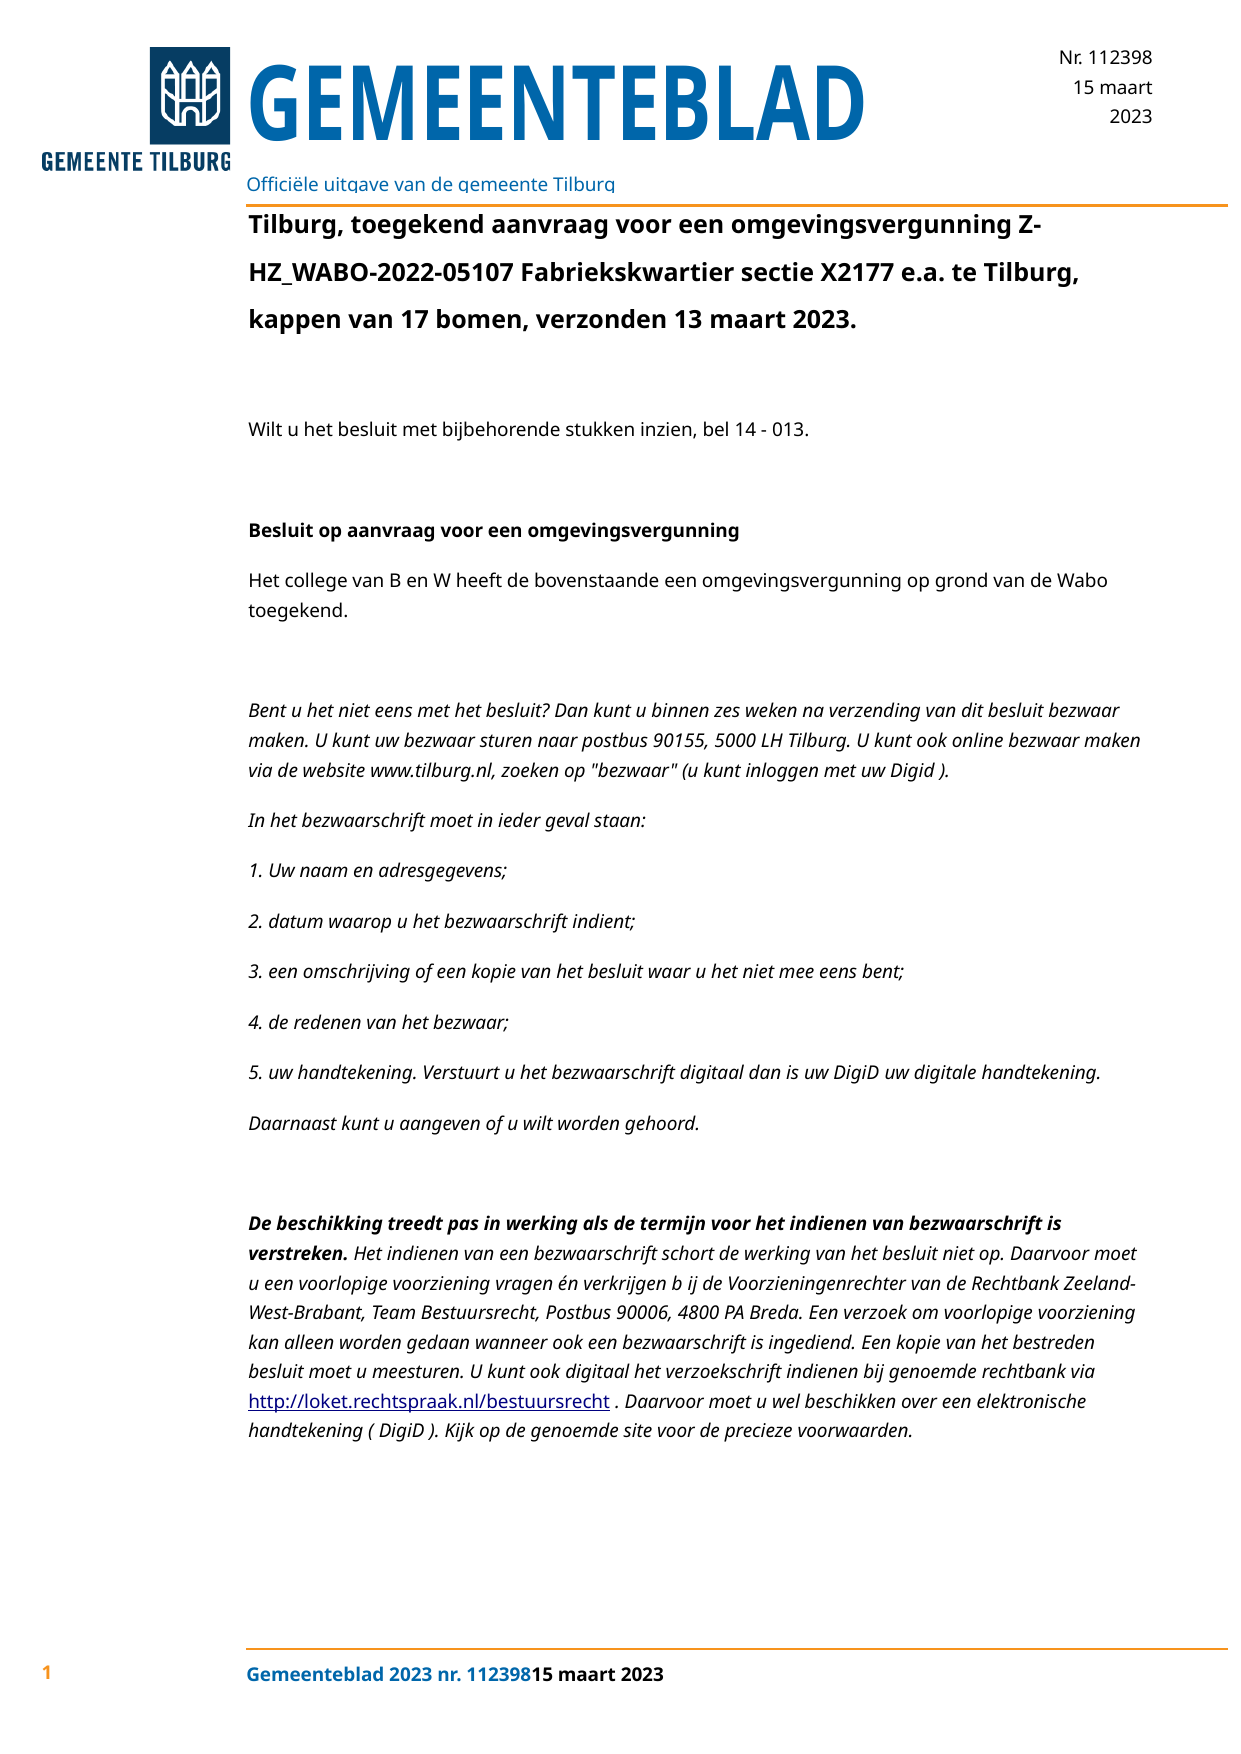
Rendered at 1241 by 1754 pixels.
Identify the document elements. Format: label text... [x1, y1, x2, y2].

text In het bezwaarschrift moet in ieder geval staan: [248, 807, 1152, 833]
text Tilburg, toegekend aanvraag voor een omgevingsvergunning Z-HZ_WABO-2022-05107 Fabriekskwartier sectie X2177 e.a. te Tilburg, kappen van 17 bomen, verzonden 13 maart 2023. [248, 207, 1152, 336]
text Wilt u het besluit met bijbehorende stukken inzien, bel 14 - 013. [248, 416, 1152, 442]
text 1. Uw naam en adresgegevens; [248, 858, 1152, 883]
text 4. de redenen van het bezwaar; [248, 1009, 1152, 1034]
picture [41, 47, 231, 172]
text Bent u het niet eens met het besluit? Dan kunt u binnen zes weken na verzending van dit besluit bezwaar maken. U kunt uw bezwaar sturen naar postbus 90155, 5000 LH Tilburg. U kunt ook online bezwaar maken via de website www.tilburg.nl, zoeken op "bezwaar" (u kunt inloggen met uw Digid ). [248, 698, 1152, 782]
text Het college van B en W heeft de bovenstaande een omgevingsvergunning op grond van de Wabo toegekend. [248, 567, 1152, 622]
text 5. uw handtekening. Verstuurt u het bezwaarschrift digitaal dan is uw DigiD uw digitale handtekening. [248, 1059, 1152, 1085]
text 3. een omschrijving of een kopie van het besluit waar u het niet mee eens bent; [248, 958, 1152, 984]
text Daarnaast kunt u aangeven of u wilt worden gehoord. [248, 1110, 1152, 1135]
text Besluit op aanvraag voor een omgevingsvergunning [248, 517, 1152, 542]
text De beschikking treedt pas in werking als de termijn voor het indienen van bezwaarschrift is verstreken. Het indienen van een bezwaarschrift schort de werking van het besluit niet op. Daarvoor moet u een voorlopige voorziening vragen én verkrijgen b ij de Voorzieningenrechter van de Rechtbank Zeeland-West-Brabant, Team Bestuursrecht, Postbus 90006, 4800 PA Breda. Een verzoek om voorlopige voorziening kan alleen worden gedaan wanneer ook een bezwaarschrift is ingediend. Een kopie van het bestreden besluit moet u meesturen. U kunt ook digitaal het verzoekschrift indienen bij genoemde rechtbank via http://loket.rechtspraak.nl/bestuursrecht . Daarvoor moet u wel beschikken over een elektronische handtekening ( DigiD ). Kijk op de genoemde site voor de precieze voorwaarden. [248, 1211, 1152, 1443]
text 2. datum waarop u het bezwaarschrift indient; [248, 908, 1152, 934]
